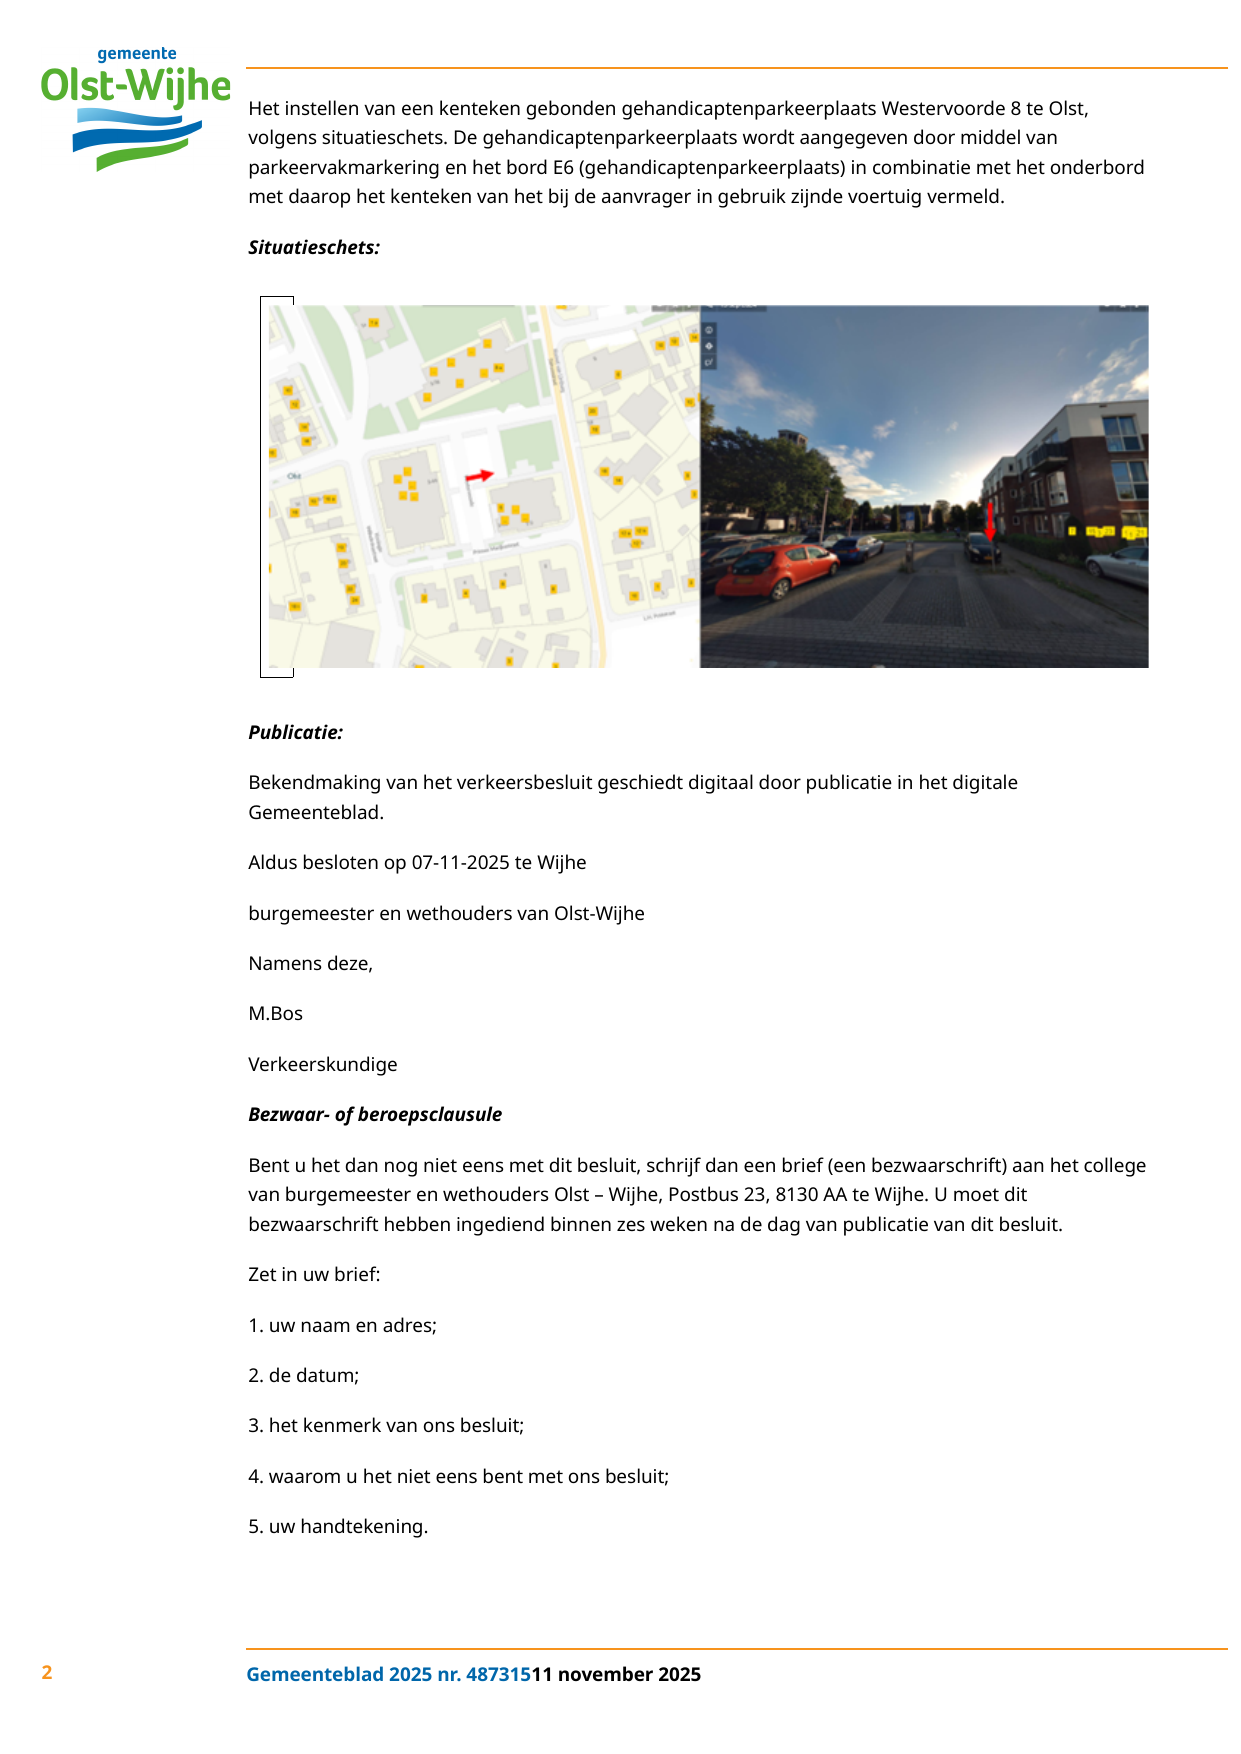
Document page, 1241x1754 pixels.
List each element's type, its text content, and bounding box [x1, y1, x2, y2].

text Zet in uw brief: [248, 1261, 1152, 1287]
text burgemeester en wethouders van Olst-Wijhe [248, 900, 1152, 926]
text Aldus besloten op 07-11-2025 te Wijhe [248, 849, 1152, 875]
picture [268, 305, 1149, 668]
text Namens deze, [248, 950, 1152, 976]
text 2. de datum; [248, 1362, 1152, 1388]
text Bent u het dan nog niet eens met dit besluit, schrijf dan een brief (een bezwaarschrift) aan het college van burgemeester en wethouders Olst – Wijhe, Postbus 23, 8130 AA te Wijhe. U moet dit bezwaarschrift hebben ingediend binnen zes weken na de dag van publicatie van dit besluit. [248, 1152, 1152, 1237]
picture [41, 47, 231, 172]
text Situatieschets: [248, 234, 1152, 260]
text 3. het kenmerk van ons besluit; [248, 1413, 1152, 1438]
text Bekendmaking van het verkeersbesluit geschiedt digitaal door publicatie in het digitale Gemeenteblad. [248, 769, 1152, 825]
text Bezwaar- of beroepsclausule [248, 1101, 1152, 1127]
text Het instellen van een kenteken gebonden gehandicaptenparkeerplaats Westervoorde 8 te Olst, volgens situatieschets. De gehandicaptenparkeerplaats wordt aangegeven door middel van parkeervakmarkering en het bord E6 (gehandicaptenparkeerplaats) in combinatie met het onderbord met daarop het kenteken van het bij de aanvrager in gebruik zijnde voertuig vermeld. [248, 95, 1152, 209]
text Verkeerskundige [248, 1051, 1152, 1077]
text M.Bos [248, 1001, 1152, 1026]
text 5. uw handtekening. [248, 1513, 1152, 1539]
text Publicatie: [248, 719, 1152, 745]
text 1. uw naam en adres; [248, 1312, 1152, 1338]
text 4. waarom u het niet eens bent met ons besluit; [248, 1463, 1152, 1489]
